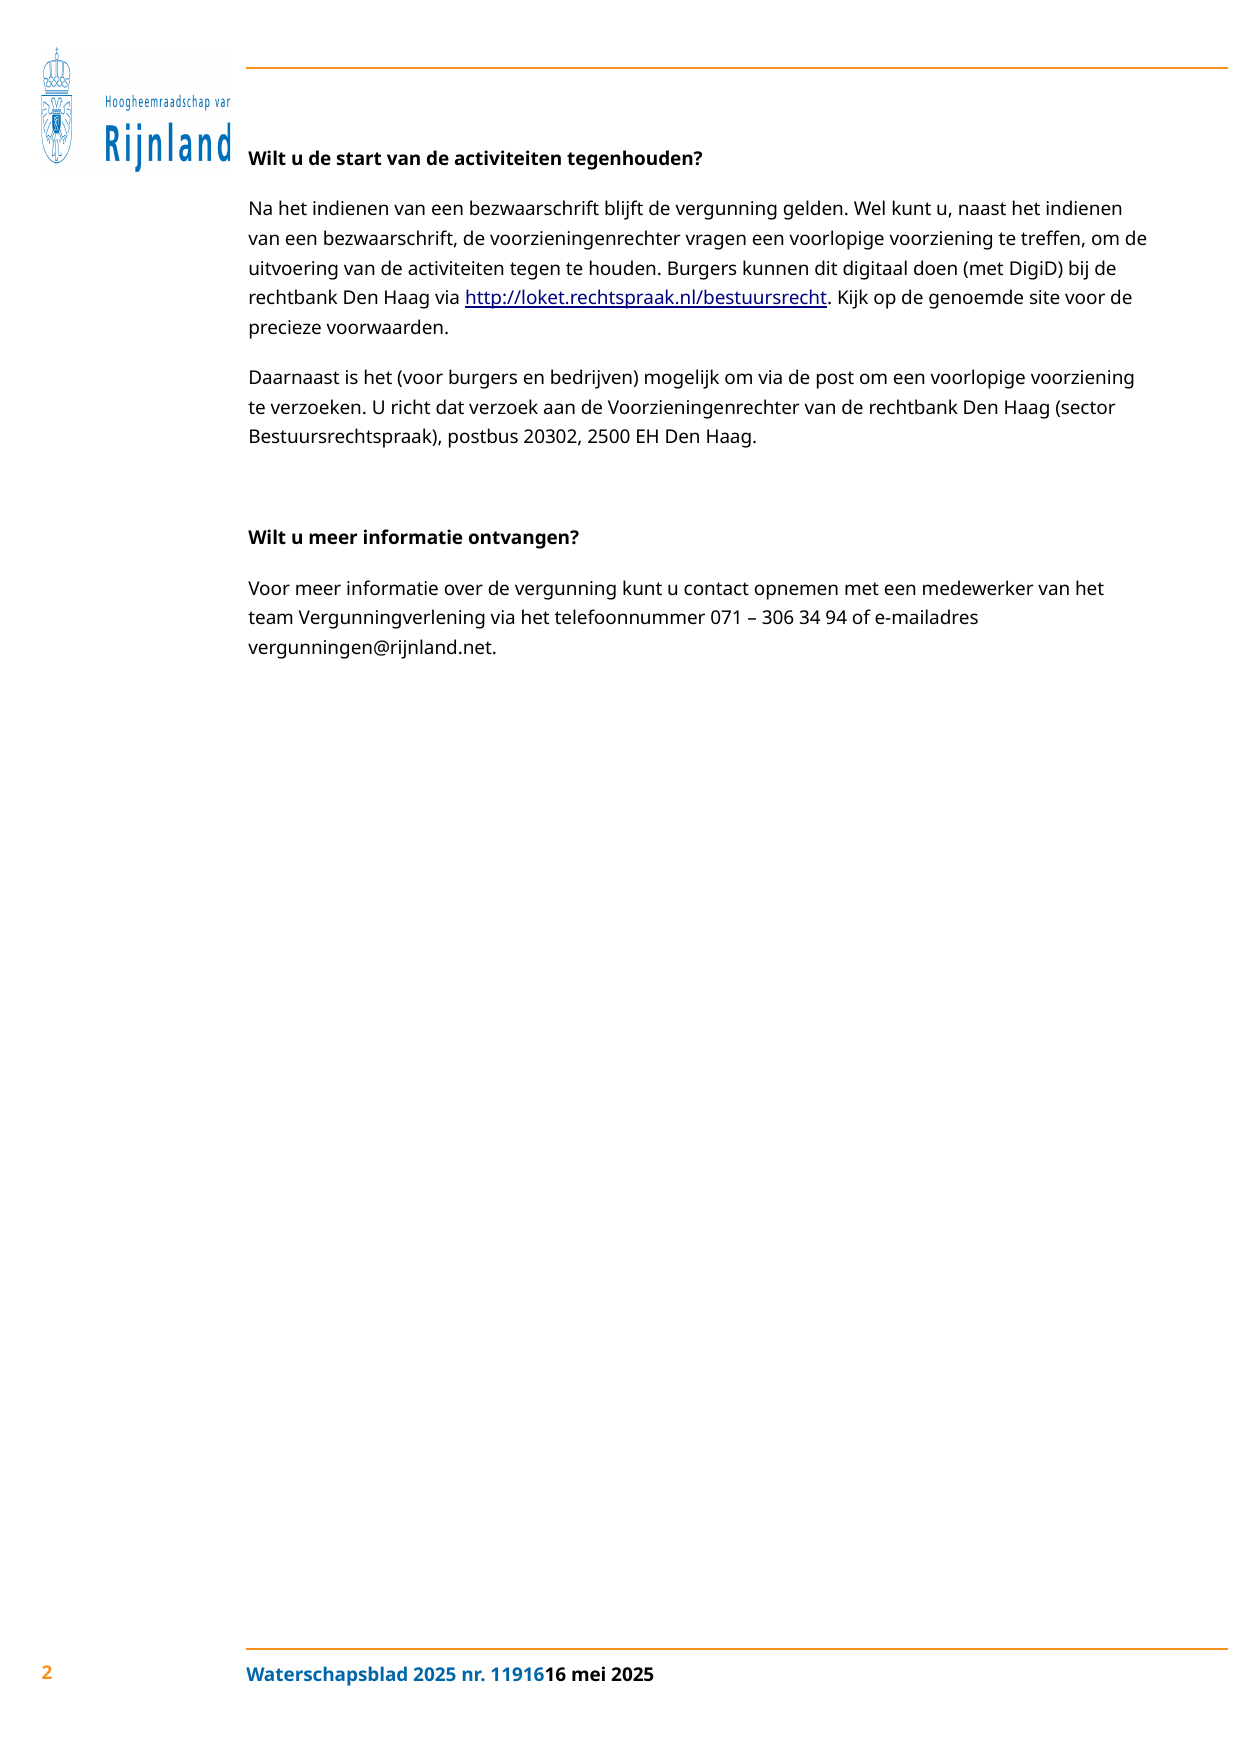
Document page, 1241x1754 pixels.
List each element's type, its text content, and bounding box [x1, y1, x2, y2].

text Daarnaast is het (voor burgers en bedrijven) mogelijk om via de post om een voorlopige voorziening te verzoeken. U richt dat verzoek aan de Voorzieningenrechter van de rechtbank Den Haag (sector Bestuursrechtspraak), postbus 20302, 2500 EH Den Haag. [248, 364, 1152, 449]
picture [41, 47, 231, 172]
text Voor meer informatie over de vergunning kunt u contact opnemen met een medewerker van het team Vergunningverlening via het telefoonnummer 071 – 306 34 94 of e-mailadres vergunningen@rijnland.net. [248, 575, 1152, 660]
text Wilt u meer informatie ontvangen? [248, 524, 1152, 550]
text Wilt u de start van de activiteiten tegenhouden? [248, 145, 1152, 171]
text Na het indienen van een bezwaarschrift blijft de vergunning gelden. Wel kunt u, naast het indienen van een bezwaarschrift, de voorzieningenrechter vragen een voorlopige voorziening te treffen, om de uitvoering van de activiteiten tegen te houden. Burgers kunnen dit digitaal doen (met DigiD) bij de rechtbank Den Haag via http://loket.rechtspraak.nl/bestuursrecht. Kijk op de genoemde site voor de precieze voorwaarden. [248, 196, 1152, 340]
